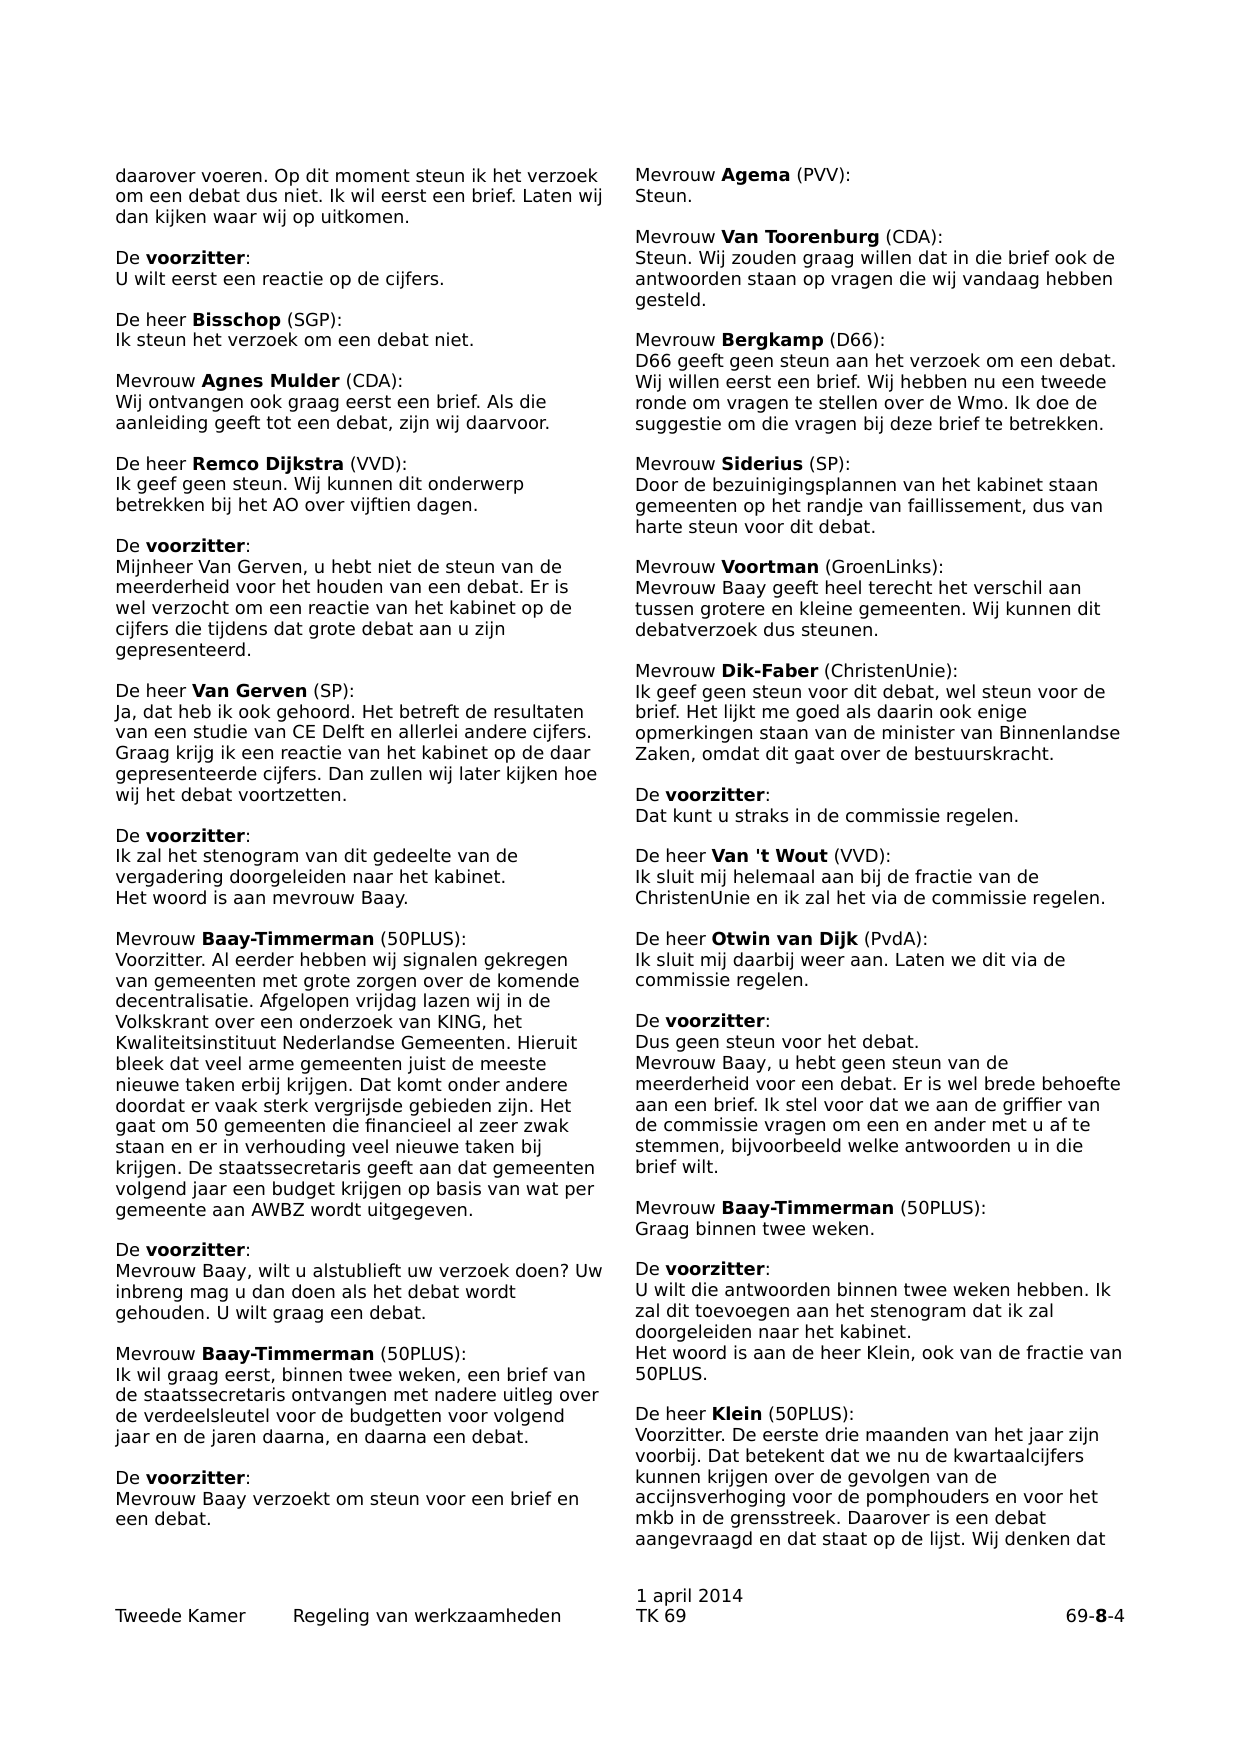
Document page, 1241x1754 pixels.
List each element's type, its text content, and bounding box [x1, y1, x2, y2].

text Mevrouw Baay geeft heel terecht het verschil aan tussen grotere en kleine gemeenten. Wij kunnen dit debatverzoek dus steunen. [635, 578, 1125, 641]
text De voorzitter: [635, 1011, 1125, 1032]
text Mevrouw Siderius (SP): [635, 454, 1125, 475]
text De heer Van Gerven (SP): [115, 681, 605, 701]
text Ik sluit mij helemaal aan bij de fractie van de ChristenUnie en ik zal het via de commissie regelen. [635, 867, 1125, 909]
text Mevrouw Baay, u hebt geen steun van de meerderheid voor een debat. Er is wel brede behoefte aan een brief. Ik stel voor dat we aan de griffier van de commissie vragen om een en ander met u af te stemmen, bijvoorbeeld welke antwoorden u in die brief wilt. [635, 1053, 1125, 1178]
text De voorzitter: [115, 1468, 605, 1488]
text De heer Bisschop (SGP): [115, 309, 605, 330]
text Mevrouw Bergkamp (D66): [635, 330, 1125, 351]
text Ik steun het verzoek om een debat niet. [115, 330, 605, 351]
text Mevrouw Voortman (GroenLinks): [635, 557, 1125, 578]
text Ik geef geen steun. Wij kunnen dit onderwerp betrekken bij het AO over vijftien dagen. [115, 474, 605, 516]
text Het woord is aan de heer Klein, ook van de fractie van 50PLUS. [635, 1342, 1125, 1384]
text De voorzitter: [635, 785, 1125, 805]
text De heer Klein (50PLUS): [635, 1404, 1125, 1425]
text Mevrouw Baay-Timmerman (50PLUS): [635, 1198, 1125, 1218]
text Steun. [635, 186, 1125, 207]
text Voorzitter. De eerste drie maanden van het jaar zijn voorbij. Dat betekent dat we nu de kwartaalcijfers kunnen krijgen over de gevolgen van de accijnsverhoging voor de pomphouders en voor het mkb in de grensstreek. Daarover is een debat aangevraagd en dat staat op de lijst. Wij denken dat [635, 1425, 1125, 1550]
text Mevrouw Baay-Timmerman (50PLUS): [115, 1343, 605, 1364]
text Wij ontvangen ook graag eerst een brief. Als die aanleiding geeft tot een debat, zijn wij daarvoor. [115, 392, 605, 433]
text Mevrouw Agnes Mulder (CDA): [115, 371, 605, 392]
text Mevrouw Van Toorenburg (CDA): [635, 227, 1125, 248]
text De voorzitter: [115, 826, 605, 846]
text Dus geen steun voor het debat. [635, 1032, 1125, 1053]
text De heer Otwin van Dijk (PvdA): [635, 929, 1125, 949]
text D66 geeft geen steun aan het verzoek om een debat. Wij willen eerst een brief. Wij hebben nu een tweede ronde om vragen te stellen over de Wmo. Ik doe de suggestie om die vragen bij deze brief te betrekken. [635, 351, 1125, 434]
text Voorzitter. Al eerder hebben wij signalen gekregen van gemeenten met grote zorgen over de komende decentralisatie. Afgelopen vrijdag lazen wij in de Volkskrant over een onderzoek van KING, het Kwaliteitsinstituut Nederlandse Gemeenten. Hieruit bleek dat veel arme gemeenten juist de meeste nieuwe taken erbij krijgen. Dat komt onder andere doordat er vaak sterk vergrijsde gebieden zijn. Het gaat om 50 gemeenten die financieel al zeer zwak staan en er in verhouding veel nieuwe taken bij krijgen. De staatssecretaris geeft aan dat gemeenten volgend jaar een budget krijgen op basis van wat per gemeente aan AWBZ wordt uitgegeven. [115, 949, 605, 1220]
text De voorzitter: [115, 536, 605, 556]
text De heer Remco Dijkstra (VVD): [115, 453, 605, 474]
text Dat kunt u straks in de commissie regelen. [635, 805, 1125, 826]
text De heer Van 't Wout (VVD): [635, 846, 1125, 867]
text Graag binnen twee weken. [635, 1218, 1125, 1239]
text Mevrouw Dik-Faber (ChristenUnie): [635, 661, 1125, 681]
text U wilt die antwoorden binnen twee weken hebben. Ik zal dit toevoegen aan het stenogram dat ik zal doorgeleiden naar het kabinet. [635, 1280, 1125, 1342]
text Door de bezuinigingsplannen van het kabinet staan gemeenten op het randje van faillissement, dus van harte steun voor dit debat. [635, 475, 1125, 537]
text De voorzitter: [115, 248, 605, 268]
text Steun. Wij zouden graag willen dat in die brief ook de antwoorden staan op vragen die wij vandaag hebben gesteld. [635, 248, 1125, 310]
text Ik sluit mij daarbij weer aan. Laten we dit via de commissie regelen. [635, 949, 1125, 991]
text Mevrouw Baay, wilt u alstublieft uw verzoek doen? Uw inbreng mag u dan doen als het debat wordt gehouden. U wilt graag een debat. [115, 1261, 605, 1323]
text Ik wil graag eerst, binnen twee weken, een brief van de staatssecretaris ontvangen met nadere uitleg over de verdeelsleutel voor de budgetten voor volgend jaar en de jaren daarna, en daarna een debat. [115, 1364, 605, 1448]
text Mijnheer Van Gerven, u hebt niet de steun van de meerderheid voor het houden van een debat. Er is wel verzocht om een reactie van het kabinet op de cijfers die tijdens dat grote debat aan u zijn gepresenteerd. [115, 556, 605, 661]
text Het woord is aan mevrouw Baay. [115, 888, 605, 909]
text De voorzitter: [115, 1240, 605, 1261]
text daarover voeren. Op dit moment steun ik het verzoek om een debat dus niet. Ik wil eerst een brief. Laten wij dan kijken waar wij op uitkomen. [115, 165, 605, 228]
text Mevrouw Baay verzoekt om steun voor een brief en een debat. [115, 1488, 605, 1530]
text Ik zal het stenogram van dit gedeelte van de vergadering doorgeleiden naar het kabinet. [115, 846, 605, 888]
text De voorzitter: [635, 1259, 1125, 1280]
text Mevrouw Baay-Timmerman (50PLUS): [115, 929, 605, 949]
text Mevrouw Agema (PVV): [635, 165, 1125, 186]
text Ja, dat heb ik ook gehoord. Het betreft de resultaten van een studie van CE Delft en allerlei andere cijfers. Graag krijg ik een reactie van het kabinet op de daar gepresenteerde cijfers. Dan zullen wij later kijken hoe wij het debat voortzetten. [115, 701, 605, 806]
text U wilt eerst een reactie op de cijfers. [115, 268, 605, 289]
text Ik geef geen steun voor dit debat, wel steun voor de brief. Het lijkt me goed als daarin ook enige opmerkingen staan van de minister van Binnenlandse Zaken, omdat dit gaat over de bestuurskracht. [635, 681, 1125, 765]
